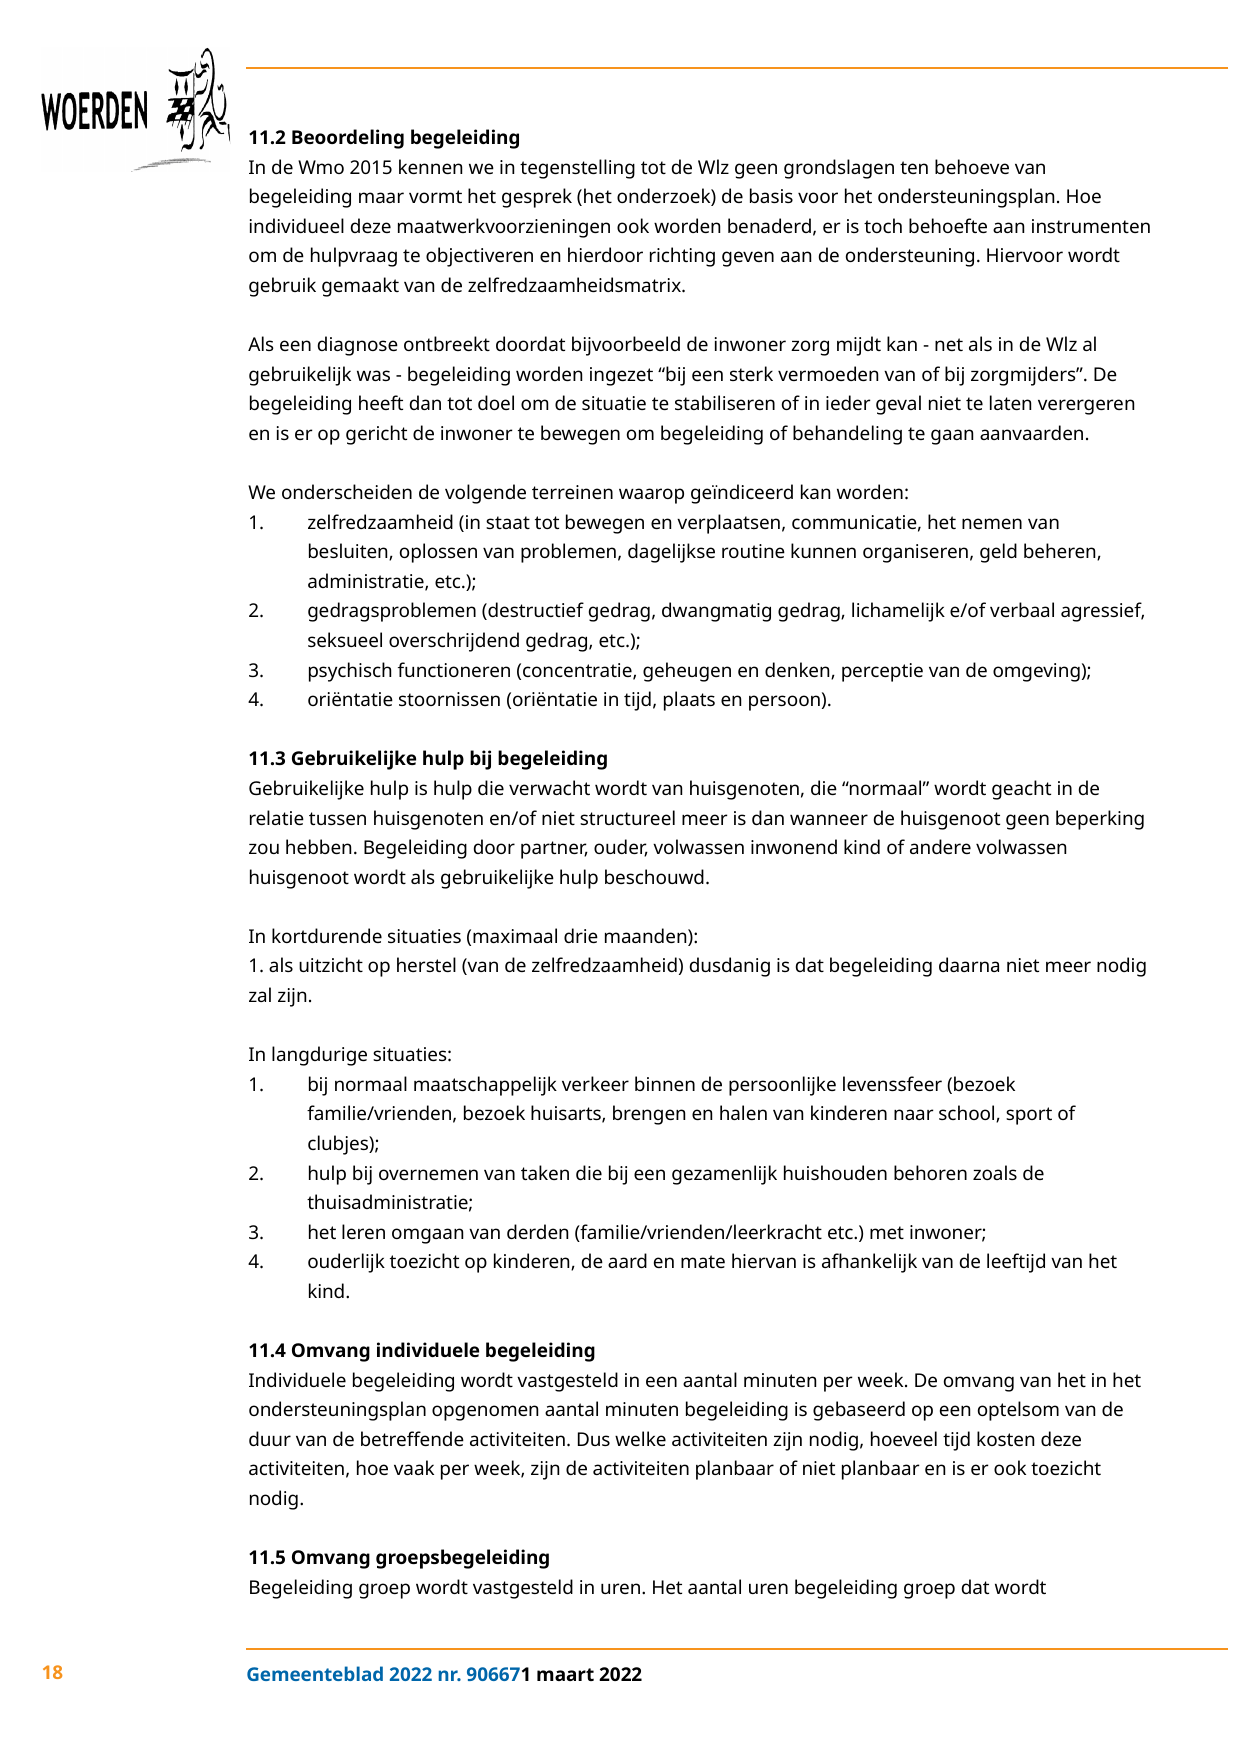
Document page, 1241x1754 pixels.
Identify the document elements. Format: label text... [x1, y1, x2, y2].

text Als een diagnose ontbreekt doordat bijvoorbeeld de inwoner zorg mijdt kan - net als in de Wlz al gebruikelijk was - begeleiding worden ingezet “bij een sterk vermoeden van of bij zorgmijders”. De begeleiding heeft dan tot doel om de situatie te stabiliseren of in ieder geval niet te laten verergeren en is er op gericht de inwoner te bewegen om begeleiding of behandeling te gaan aanvaarden. [248, 331, 1152, 446]
list gedragsproblemen (destructief gedrag, dwangmatig gedrag, lichamelijk e/of verbaal agressief, seksueel overschrijdend gedrag, etc.); [248, 598, 1152, 653]
text 11.2 Beoordeling begeleiding [248, 124, 1152, 150]
text In de Wmo 2015 kennen we in tegenstelling tot de Wlz geen grondslagen ten behoeve van begeleiding maar vormt het gesprek (het onderzoek) de basis voor het ondersteuningsplan. Hoe individueel deze maatwerkvoorzieningen ook worden benaderd, er is toch behoefte aan instrumenten om de hulpvraag te objectiveren en hierdoor richting geven aan de ondersteuning. Hiervoor wordt gebruik gemaakt van de zelfredzaamheidsmatrix. [248, 154, 1152, 298]
list zelfredzaamheid (in staat tot bewegen en verplaatsen, communicatie, het nemen van besluiten, oplossen van problemen, dagelijkse routine kunnen organiseren, geld beheren, administratie, etc.); [248, 509, 1152, 594]
list ouderlijk toezicht op kinderen, de aard en mate hiervan is afhankelijk van de leeftijd van het kind. [248, 1248, 1152, 1304]
text In kortdurende situaties (maximaal drie maanden): [248, 923, 1152, 949]
list bij normaal maatschappelijk verkeer binnen de persoonlijke levenssfeer (bezoek familie/vrienden, bezoek huisarts, brengen en halen van kinderen naar school, sport of clubjes); [248, 1071, 1152, 1156]
text We onderscheiden de volgende terreinen waarop geïndiceerd kan worden: [248, 479, 1152, 505]
list hulp bij overnemen van taken die bij een gezamenlijk huishouden behoren zoals de thuisadministratie; [248, 1160, 1152, 1215]
list oriëntatie stoornissen (oriëntatie in tijd, plaats en persoon). [248, 686, 1152, 712]
text In langdurige situaties: [248, 1041, 1152, 1067]
list psychisch functioneren (concentratie, geheugen en denken, perceptie van de omgeving); [248, 657, 1152, 683]
text Gebruikelijke hulp is hulp die verwacht wordt van huisgenoten, die “normaal” wordt geacht in de relatie tussen huisgenoten en/of niet structureel meer is dan wanneer de huisgenoot geen beperking zou hebben. Begeleiding door partner, ouder, volwassen inwonend kind of andere volwassen huisgenoot wordt als gebruikelijke hulp beschouwd. [248, 775, 1152, 890]
picture [41, 47, 231, 172]
text 1. als uitzicht op herstel (van de zelfredzaamheid) dusdanig is dat begeleiding daarna niet meer nodig zal zijn. [248, 953, 1152, 1008]
text 11.5 Omvang groepsbegeleiding [248, 1544, 1152, 1570]
text Individuele begeleiding wordt vastgesteld in een aantal minuten per week. De omvang van het in het ondersteuningsplan opgenomen aantal minuten begeleiding is gebaseerd op een optelsom van de duur van de betreffende activiteiten. Dus welke activiteiten zijn nodig, hoeveel tijd kosten deze activiteiten, hoe vaak per week, zijn de activiteiten planbaar of niet planbaar en is er ook toezicht nodig. [248, 1367, 1152, 1511]
text 11.3 Gebruikelijke hulp bij begeleiding [248, 746, 1152, 771]
list het leren omgaan van derden (familie/vrienden/leerkracht etc.) met inwoner; [248, 1219, 1152, 1245]
text 11.4 Omvang individuele begeleiding [248, 1337, 1152, 1363]
text Begeleiding groep wordt vastgesteld in uren. Het aantal uren begeleiding groep dat wordt [248, 1574, 1152, 1600]
